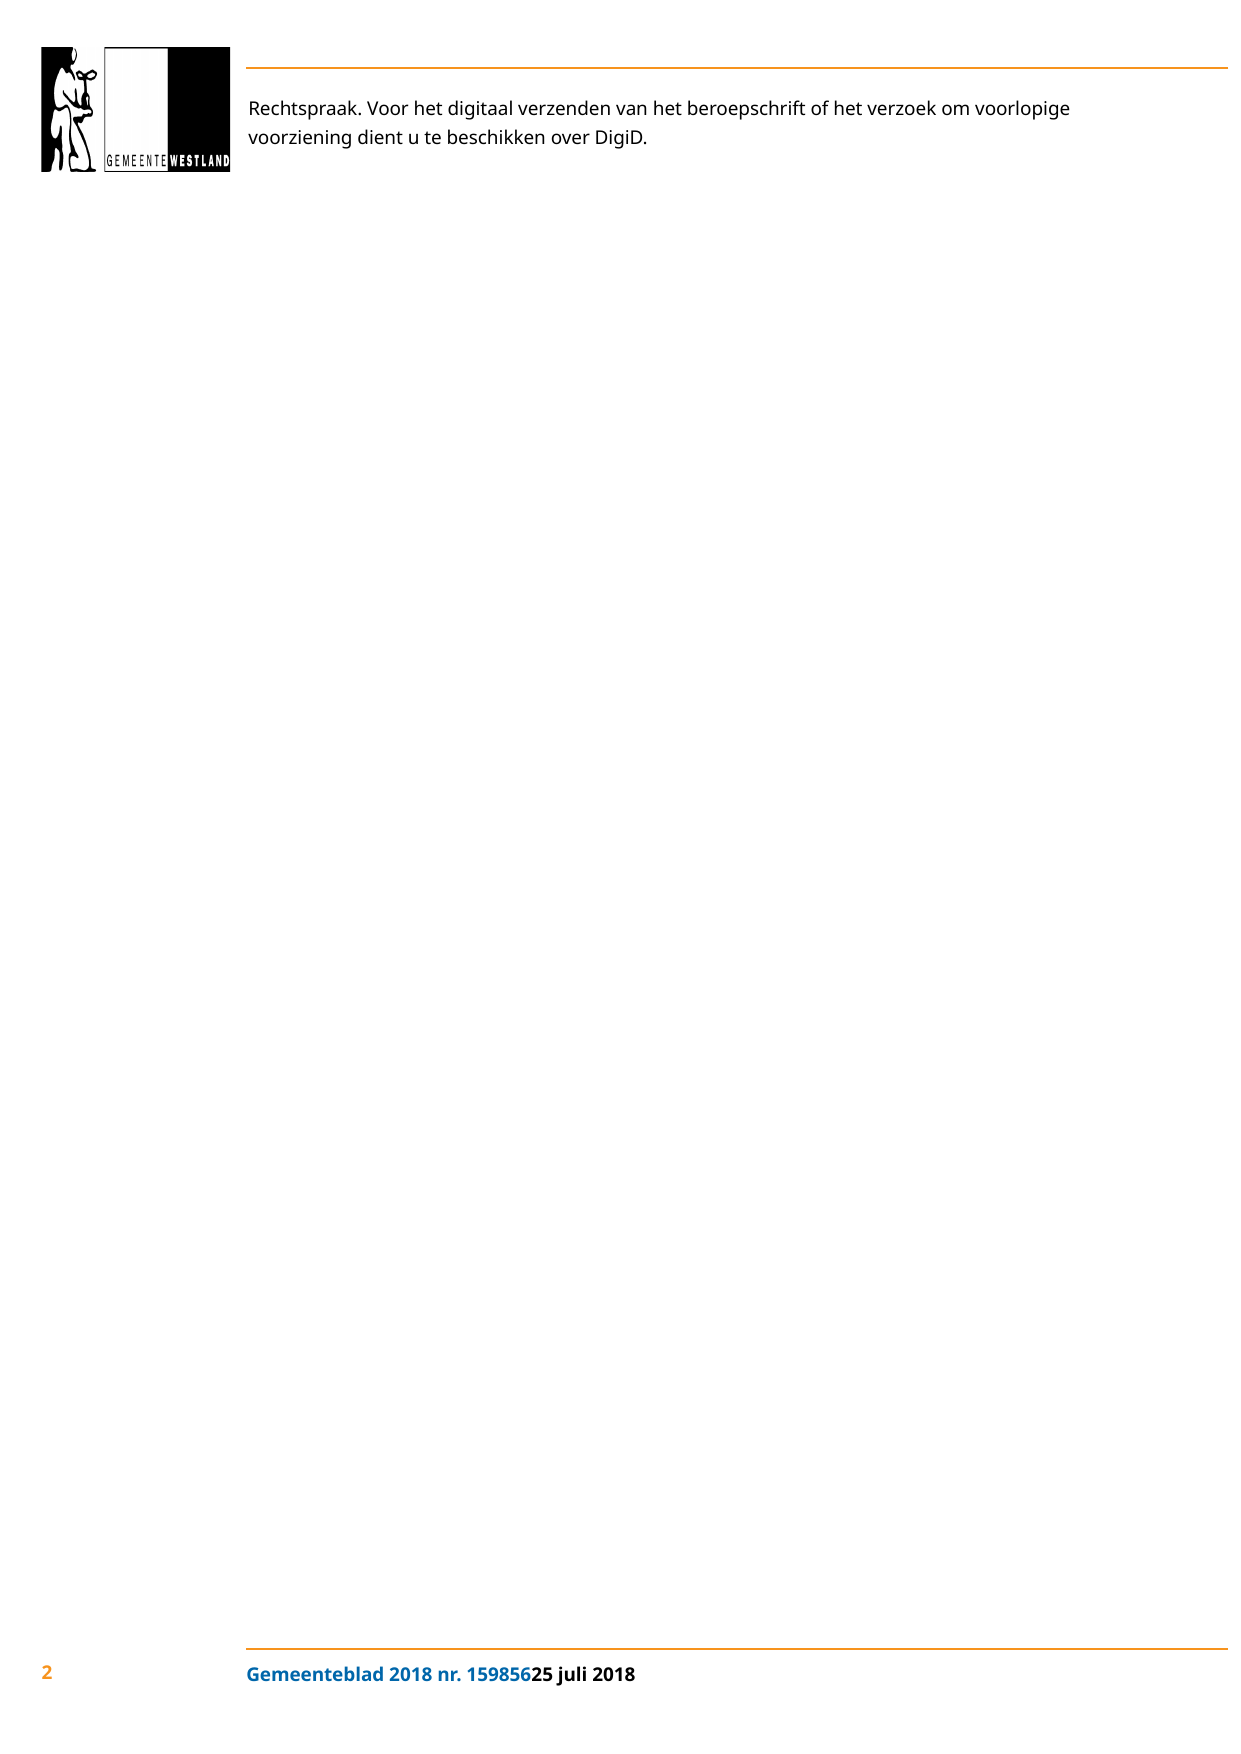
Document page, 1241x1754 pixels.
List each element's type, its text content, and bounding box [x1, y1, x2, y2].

text Rechtspraak. Voor het digitaal verzenden van het beroepschrift of het verzoek om voorlopige voorziening dient u te beschikken over DigiD. [248, 95, 1152, 150]
picture [41, 47, 231, 172]
